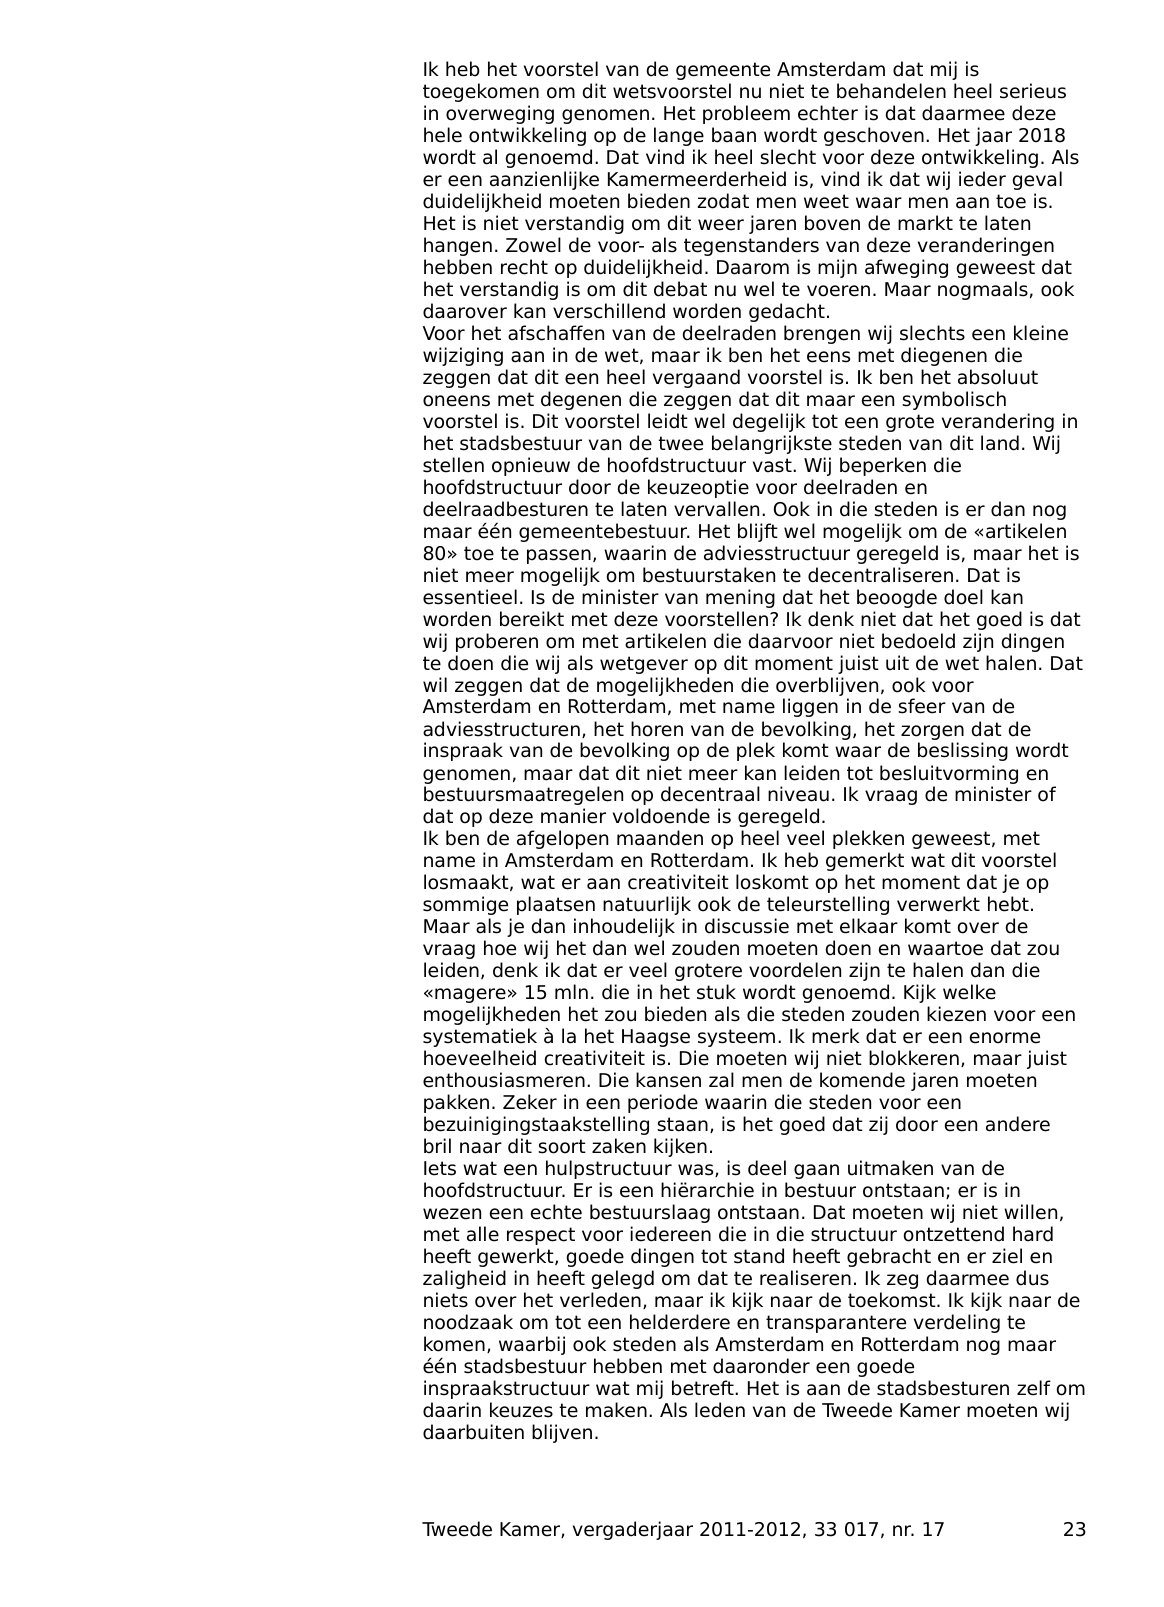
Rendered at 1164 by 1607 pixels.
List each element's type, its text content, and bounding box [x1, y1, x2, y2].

text Ik heb het voorstel van de gemeente Amsterdam dat mij is toegekomen om dit wetsvoorstel nu niet te behandelen heel serieus in overweging genomen. Het probleem echter is dat daarmee deze hele ontwikkeling op de lange baan wordt geschoven. Het jaar 2018 wordt al genoemd. Dat vind ik heel slecht voor deze ontwikkeling. Als er een aanzienlijke Kamermeerderheid is, vind ik dat wij ieder geval duidelijkheid moeten bieden zodat men weet waar men aan toe is. Het is niet verstandig om dit weer jaren boven de markt te laten hangen. Zowel de voor- als tegenstanders van deze veranderingen hebben recht op duidelijkheid. Daarom is mijn afweging geweest dat het verstandig is om dit debat nu wel te voeren. Maar nogmaals, ook daarover kan verschillend worden gedacht. [422, 59, 1087, 323]
text Ik ben de afgelopen maanden op heel veel plekken geweest, met name in Amsterdam en Rotterdam. Ik heb gemerkt wat dit voorstel losmaakt, wat er aan creativiteit loskomt op het moment dat je op sommige plaatsen natuurlijk ook de teleurstelling verwerkt hebt. Maar als je dan inhoudelijk in discussie met elkaar komt over de vraag hoe wij het dan wel zouden moeten doen en waartoe dat zou leiden, denk ik dat er veel grotere voordelen zijn te halen dan die «magere» 15 mln. die in het stuk wordt genoemd. Kijk welke mogelijkheden het zou bieden als die steden zouden kiezen voor een systematiek à la het Haagse systeem. Ik merk dat er een enorme hoeveelheid creativiteit is. Die moeten wij niet blokkeren, maar juist enthousiasmeren. Die kansen zal men de komende jaren moeten pakken. Zeker in een periode waarin die steden voor een bezuinigingstaakstelling staan, is het goed dat zij door een andere bril naar dit soort zaken kijken. [422, 828, 1087, 1158]
text Voor het afschaffen van de deelraden brengen wij slechts een kleine wijziging aan in de wet, maar ik ben het eens met diegenen die zeggen dat dit een heel vergaand voorstel is. Ik ben het absoluut oneens met degenen die zeggen dat dit maar een symbolisch voorstel is. Dit voorstel leidt wel degelijk tot een grote verandering in het stadsbestuur van de twee belangrijkste steden van dit land. Wij stellen opnieuw de hoofdstructuur vast. Wij beperken die hoofdstructuur door de keuzeoptie voor deelraden en deelraadbesturen te laten vervallen. Ook in die steden is er dan nog maar één gemeentebestuur. Het blijft wel mogelijk om de «artikelen 80» toe te passen, waarin de adviesstructuur geregeld is, maar het is niet meer mogelijk om bestuurstaken te decentraliseren. Dat is essentieel. Is de minister van mening dat het beoogde doel kan worden bereikt met deze voorstellen? Ik denk niet dat het goed is dat wij proberen om met artikelen die daarvoor niet bedoeld zijn dingen te doen die wij als wetgever op dit moment juist uit de wet halen. Dat wil zeggen dat de mogelijkheden die overblijven, ook voor Amsterdam en Rotterdam, met name liggen in de sfeer van de adviesstructuren, het horen van de bevolking, het zorgen dat de inspraak van de bevolking op de plek komt waar de beslissing wordt genomen, maar dat dit niet meer kan leiden tot besluitvorming en bestuursmaatregelen op decentraal niveau. Ik vraag de minister of dat op deze manier voldoende is geregeld. [422, 323, 1087, 828]
text Iets wat een hulpstructuur was, is deel gaan uitmaken van de hoofdstructuur. Er is een hiërarchie in bestuur ontstaan; er is in wezen een echte bestuurslaag ontstaan. Dat moeten wij niet willen, met alle respect voor iedereen die in die structuur ontzettend hard heeft gewerkt, goede dingen tot stand heeft gebracht en er ziel en zaligheid in heeft gelegd om dat te realiseren. Ik zeg daarmee dus niets over het verleden, maar ik kijk naar de toekomst. Ik kijk naar de noodzaak om tot een helderdere en transparantere verdeling te komen, waarbij ook steden als Amsterdam en Rotterdam nog maar één stadsbestuur hebben met daaronder een goede inspraakstructuur wat mij betreft. Het is aan de stadsbesturen zelf om daarin keuzes te maken. Als leden van de Tweede Kamer moeten wij daarbuiten blijven. [422, 1158, 1087, 1444]
